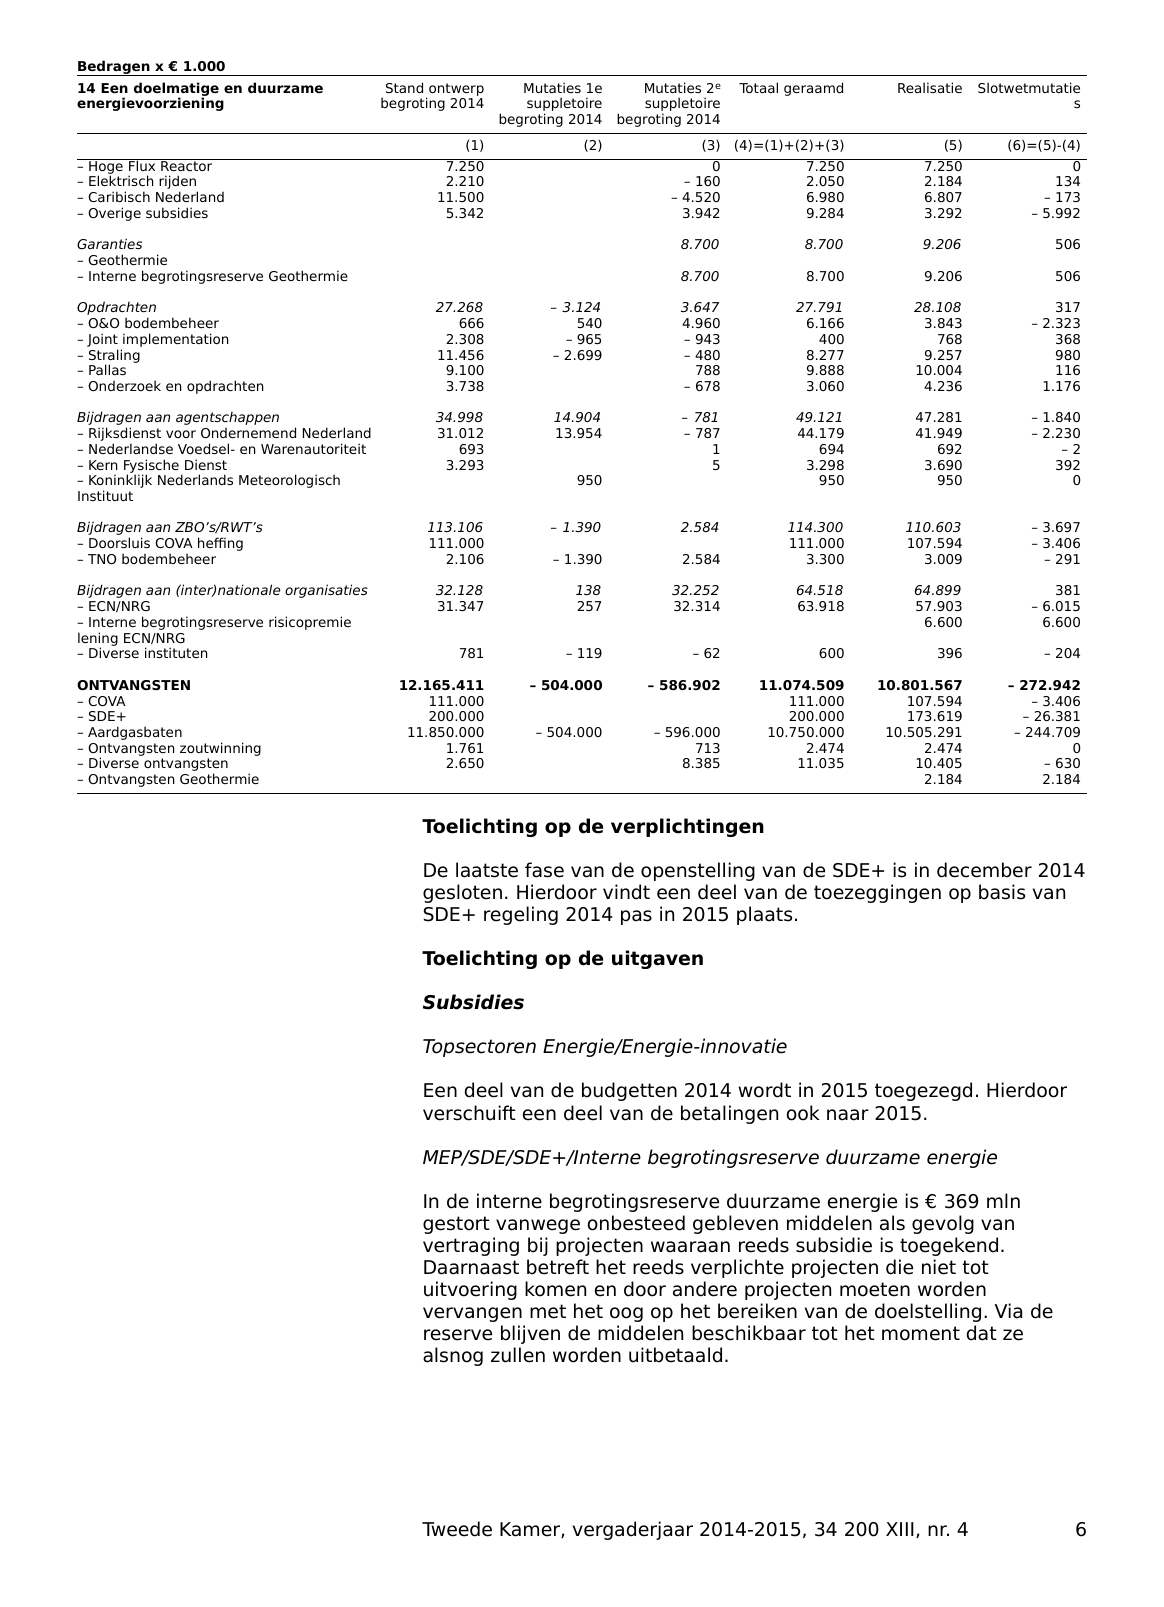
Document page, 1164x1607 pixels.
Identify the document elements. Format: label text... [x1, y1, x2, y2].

table_cell – 2.230 [969, 426, 1087, 442]
table_cell (6)=(5)-(4) [969, 134, 1087, 158]
table_cell [372, 284, 490, 300]
table_cell 0 [969, 741, 1087, 756]
table_cell [490, 756, 608, 772]
table_cell [726, 615, 850, 646]
table_cell 3.292 [850, 206, 968, 221]
table_cell 7.250 [850, 160, 968, 174]
table_cell 2.184 [969, 772, 1087, 792]
table_cell 27.268 [372, 300, 490, 316]
table_cell 31.347 [372, 599, 490, 615]
table_cell – 1.390 [490, 552, 608, 567]
table_cell [490, 269, 608, 284]
table_cell [969, 395, 1087, 410]
table_cell 8.700 [608, 237, 726, 253]
table_cell 41.949 [850, 426, 968, 442]
table_cell – Overige subsidies [77, 206, 372, 221]
table_cell 9.257 [850, 347, 968, 363]
table_cell – 291 [969, 552, 1087, 567]
table_cell [372, 568, 490, 583]
subtitle Topsectoren Energie/Energie-innovatie [422, 1036, 1087, 1058]
table_cell – Ontvangsten zoutwinning [77, 741, 372, 756]
table_cell 980 [969, 347, 1087, 363]
table_cell 200.000 [726, 709, 850, 725]
table_cell [608, 709, 726, 725]
table_cell 14.904 [490, 410, 608, 426]
table_cell 9.100 [372, 363, 490, 379]
table_cell – 1.390 [490, 520, 608, 536]
table_cell [372, 237, 490, 253]
table_cell – Aardgasbaten [77, 725, 372, 741]
table_cell 692 [850, 442, 968, 457]
table_cell – 272.942 [969, 678, 1087, 693]
table_cell 28.108 [850, 300, 968, 316]
subtitle Toelichting op de uitgaven [422, 948, 1087, 970]
table_cell 3.843 [850, 316, 968, 332]
table_cell 1.176 [969, 379, 1087, 394]
table_cell 3.298 [726, 458, 850, 473]
table_cell 768 [850, 332, 968, 347]
table_cell 2.474 [726, 741, 850, 756]
table_cell 3.009 [850, 552, 968, 567]
table_cell 2.184 [850, 174, 968, 190]
table_cell [490, 237, 608, 253]
table_cell [850, 395, 968, 410]
table_cell 31.012 [372, 426, 490, 442]
table_cell [490, 458, 608, 473]
table_cell – TNO bodembeheer [77, 552, 372, 567]
table_cell – 173 [969, 190, 1087, 206]
table_cell 107.594 [850, 693, 968, 709]
table_cell 8.277 [726, 347, 850, 363]
table_cell 49.121 [726, 410, 850, 426]
table_cell – 62 [608, 646, 726, 662]
table_cell [77, 221, 372, 237]
table_cell [372, 253, 490, 269]
table_cell 540 [490, 316, 608, 332]
table_cell 9.206 [850, 237, 968, 253]
table_cell 1 [608, 442, 726, 457]
table_cell [850, 662, 968, 678]
table_cell 3.300 [726, 552, 850, 567]
table_cell 5.342 [372, 206, 490, 221]
table_cell [969, 284, 1087, 300]
table_cell 4.960 [608, 316, 726, 332]
table_cell 111.000 [372, 693, 490, 709]
table_cell 11.850.000 [372, 725, 490, 741]
table_cell [726, 284, 850, 300]
table_cell – 6.015 [969, 599, 1087, 615]
table_cell 257 [490, 599, 608, 615]
table_cell – 160 [608, 174, 726, 190]
table_cell Mutaties 2e suppletoire begroting 2014 [608, 76, 726, 132]
table_cell 27.791 [726, 300, 850, 316]
table_cell 396 [850, 646, 968, 662]
table_cell 3.690 [850, 458, 968, 473]
table_cell 2.184 [850, 772, 968, 792]
table_cell [77, 395, 372, 410]
table_cell [726, 395, 850, 410]
table_cell [969, 568, 1087, 583]
table_cell 694 [726, 442, 850, 457]
table_cell 2.210 [372, 174, 490, 190]
table_cell 2.650 [372, 756, 490, 772]
table_cell 4.236 [850, 379, 968, 394]
table_cell 1.761 [372, 741, 490, 756]
table_cell 110.603 [850, 520, 968, 536]
table_cell [372, 395, 490, 410]
table_cell 7.250 [726, 160, 850, 174]
table_cell – Onderzoek en opdrachten [77, 379, 372, 394]
table_cell Slotwetmutaties [969, 76, 1087, 132]
table_cell [850, 505, 968, 520]
table_cell ONTVANGSTEN [77, 678, 372, 693]
text De laatste fase van de openstelling van de SDE+ is in december 2014 gesloten. Hierdoor vindt een deel van de toezeggingen op basis van SDE+ regeling 2014 pas in 2015 plaats. [422, 860, 1087, 926]
table_cell [969, 662, 1087, 678]
subtitle Toelichting op de verplichtingen [422, 816, 1087, 838]
table_cell (3) [608, 134, 726, 158]
table_cell 63.918 [726, 599, 850, 615]
table_cell – Elektrisch rijden [77, 174, 372, 190]
table_cell – 3.406 [969, 693, 1087, 709]
table_cell 8.700 [726, 269, 850, 284]
table_cell 64.518 [726, 583, 850, 599]
table_cell [372, 221, 490, 237]
table_cell – 5.992 [969, 206, 1087, 221]
table_cell [490, 741, 608, 756]
table_cell – Straling [77, 347, 372, 363]
table_cell [490, 284, 608, 300]
table_cell 2.308 [372, 332, 490, 347]
table_cell 3.942 [608, 206, 726, 221]
table_cell 6.166 [726, 316, 850, 332]
table_cell – Interne begrotingsreserve risicopremie lening ECN/NRG [77, 615, 372, 646]
subtitle Subsidies [422, 992, 1087, 1014]
table_cell [372, 473, 490, 504]
table_cell Mutaties 1e suppletoire begroting 2014 [490, 76, 608, 132]
table_cell 6.600 [969, 615, 1087, 646]
table_cell 950 [850, 473, 968, 504]
table_cell 950 [490, 473, 608, 504]
table_cell [850, 568, 968, 583]
table_cell [490, 772, 608, 792]
table_cell – 244.709 [969, 725, 1087, 741]
table_cell – Interne begrotingsreserve Geothermie [77, 269, 372, 284]
subtitle MEP/SDE/SDE+/Interne begrotingsreserve duurzame energie [422, 1147, 1087, 1168]
table_cell [490, 693, 608, 709]
table_cell 138 [490, 583, 608, 599]
table_cell – 119 [490, 646, 608, 662]
table_cell [726, 253, 850, 269]
table_cell [969, 505, 1087, 520]
table_cell 9.284 [726, 206, 850, 221]
table_cell [726, 662, 850, 678]
table_cell [372, 269, 490, 284]
table_cell 392 [969, 458, 1087, 473]
table_cell 3.060 [726, 379, 850, 394]
table_cell [490, 505, 608, 520]
table_cell [372, 772, 490, 792]
table_cell 107.594 [850, 536, 968, 552]
table_cell 506 [969, 269, 1087, 284]
table_cell – 678 [608, 379, 726, 394]
table_cell [490, 536, 608, 552]
table_cell – 943 [608, 332, 726, 347]
table_cell [726, 221, 850, 237]
table_cell 381 [969, 583, 1087, 599]
table_cell 5 [608, 458, 726, 473]
table_cell 32.252 [608, 583, 726, 599]
table_cell 788 [608, 363, 726, 379]
table_cell 8.385 [608, 756, 726, 772]
table_cell 600 [726, 646, 850, 662]
table_cell 3.738 [372, 379, 490, 394]
table_cell – Caribisch Nederland [77, 190, 372, 206]
table_cell [77, 134, 372, 158]
table_cell 11.035 [726, 756, 850, 772]
table_cell 111.000 [372, 536, 490, 552]
table_cell – ECN/NRG [77, 599, 372, 615]
table_cell [608, 662, 726, 678]
table_cell 10.801.567 [850, 678, 968, 693]
table_cell – 3.697 [969, 520, 1087, 536]
table_cell 8.700 [608, 269, 726, 284]
table_cell [608, 395, 726, 410]
table_cell [608, 536, 726, 552]
table_cell 6.980 [726, 190, 850, 206]
table_cell 0 [608, 160, 726, 174]
table_cell 2.584 [608, 552, 726, 567]
table_cell 2.474 [850, 741, 968, 756]
table_cell 111.000 [726, 536, 850, 552]
table_cell Bijdragen aan (inter)nationale organisaties [77, 583, 372, 599]
table_cell 713 [608, 741, 726, 756]
table_cell 200.000 [372, 709, 490, 725]
table_cell [726, 772, 850, 792]
table_cell [969, 253, 1087, 269]
table_cell – 2.699 [490, 347, 608, 363]
table_cell – 787 [608, 426, 726, 442]
table_cell Totaal geraamd [726, 76, 850, 132]
table_cell 0 [969, 160, 1087, 174]
table_cell [726, 568, 850, 583]
table_cell (2) [490, 134, 608, 158]
table_cell 8.700 [726, 237, 850, 253]
table_cell – Diverse ontvangsten [77, 756, 372, 772]
table_cell – 3.406 [969, 536, 1087, 552]
table_cell 10.004 [850, 363, 968, 379]
table_cell – 630 [969, 756, 1087, 772]
table_cell (4)=(1)+(2)+(3) [726, 134, 850, 158]
table_cell – 2.323 [969, 316, 1087, 332]
table_cell 114.300 [726, 520, 850, 536]
table_cell – SDE+ [77, 709, 372, 725]
text Een deel van de budgetten 2014 wordt in 2015 toegezegd. Hierdoor verschuift een deel van de betalingen ook naar 2015. [422, 1080, 1087, 1124]
table_cell – 586.902 [608, 678, 726, 693]
table_cell 400 [726, 332, 850, 347]
table_cell [608, 505, 726, 520]
table_cell 368 [969, 332, 1087, 347]
table_cell 317 [969, 300, 1087, 316]
table_cell [608, 473, 726, 504]
table_cell – Doorsluis COVA heffing [77, 536, 372, 552]
table_cell [850, 284, 968, 300]
table_cell 666 [372, 316, 490, 332]
table_cell 13.954 [490, 426, 608, 442]
table_cell 7.250 [372, 160, 490, 174]
table_cell [372, 505, 490, 520]
table_cell – Kern Fysische Dienst [77, 458, 372, 473]
table_cell [608, 772, 726, 792]
table_cell – 480 [608, 347, 726, 363]
table_cell [372, 615, 490, 646]
table_cell – 4.520 [608, 190, 726, 206]
table_cell [77, 505, 372, 520]
table_cell – 504.000 [490, 678, 608, 693]
table_cell 9.206 [850, 269, 968, 284]
table_cell 134 [969, 174, 1087, 190]
table_cell [490, 395, 608, 410]
text In de interne begrotingsreserve duurzame energie is € 369 mln gestort vanwege onbesteed gebleven middelen als gevolg van vertraging bij projecten waaraan reeds subsidie is toegekend. Daarnaast betreft het reeds verplichte projecten die niet tot uitvoering komen en door andere projecten moeten worden vervangen met het oog op het bereiken van de doelstelling. Via de reserve blijven de middelen beschikbaar tot het moment dat ze alsnog zullen worden uitbetaald. [422, 1191, 1087, 1367]
table_cell [490, 253, 608, 269]
table_cell 11.500 [372, 190, 490, 206]
table_cell – Koninklijk Nederlands Meteorologisch Instituut [77, 473, 372, 504]
table_cell 173.619 [850, 709, 968, 725]
table_cell [490, 709, 608, 725]
table_cell – 596.000 [608, 725, 726, 741]
table_cell 12.165.411 [372, 678, 490, 693]
table_cell [490, 174, 608, 190]
table_cell [608, 284, 726, 300]
table_cell 14 Een doelmatige en duurzame energievoorziening [77, 76, 372, 132]
table_cell – 204 [969, 646, 1087, 662]
table_cell – Ontvangsten Geothermie [77, 772, 372, 792]
table_cell [490, 206, 608, 221]
table_cell 2.106 [372, 552, 490, 567]
table_cell [77, 662, 372, 678]
table_cell Realisatie [850, 76, 968, 132]
table_cell 44.179 [726, 426, 850, 442]
table_cell 57.903 [850, 599, 968, 615]
table_cell [490, 363, 608, 379]
table_cell Opdrachten [77, 300, 372, 316]
table_cell – 1.840 [969, 410, 1087, 426]
table_cell [490, 568, 608, 583]
table_cell 3.647 [608, 300, 726, 316]
table_cell – 781 [608, 410, 726, 426]
table_cell – Diverse instituten [77, 646, 372, 662]
table_cell 11.456 [372, 347, 490, 363]
table_cell [372, 662, 490, 678]
table_cell – Joint implementation [77, 332, 372, 347]
table_cell Stand ontwerp begroting 2014 [372, 76, 490, 132]
table_header Bedragen x € 1.000 [77, 59, 1087, 75]
table_cell [608, 693, 726, 709]
table_cell 9.888 [726, 363, 850, 379]
table_cell [490, 379, 608, 394]
table_cell [608, 568, 726, 583]
table_cell [608, 221, 726, 237]
table_cell 10.405 [850, 756, 968, 772]
table_cell 693 [372, 442, 490, 457]
table_cell 34.998 [372, 410, 490, 426]
table_cell [490, 615, 608, 646]
table_cell 6.600 [850, 615, 968, 646]
table_cell – 2 [969, 442, 1087, 457]
table_cell (5) [850, 134, 968, 158]
table_cell – Geothermie [77, 253, 372, 269]
table_cell 64.899 [850, 583, 968, 599]
table_cell [490, 160, 608, 174]
table_cell 32.128 [372, 583, 490, 599]
table_cell [490, 442, 608, 457]
table_cell – 26.381 [969, 709, 1087, 725]
table_cell [77, 568, 372, 583]
table_cell 10.505.291 [850, 725, 968, 741]
table_cell 47.281 [850, 410, 968, 426]
table_cell [608, 253, 726, 269]
table_cell Bijdragen aan ZBO’s/RWT’s [77, 520, 372, 536]
table_cell [490, 221, 608, 237]
table_cell Bijdragen aan agentschappen [77, 410, 372, 426]
table_cell – 3.124 [490, 300, 608, 316]
table_cell [850, 221, 968, 237]
table_cell [490, 190, 608, 206]
table_cell 6.807 [850, 190, 968, 206]
table_cell 2.050 [726, 174, 850, 190]
table_cell 781 [372, 646, 490, 662]
table_cell – Pallas [77, 363, 372, 379]
table_cell 111.000 [726, 693, 850, 709]
table_cell [726, 505, 850, 520]
table_cell 116 [969, 363, 1087, 379]
table_cell – O&O bodembeheer [77, 316, 372, 332]
table_cell – Hoge Flux Reactor [77, 160, 372, 174]
table_cell 32.314 [608, 599, 726, 615]
table_cell – Nederlandse Voedsel- en Warenautoriteit [77, 442, 372, 457]
table_cell Garanties [77, 237, 372, 253]
table_cell 3.293 [372, 458, 490, 473]
table_cell [608, 615, 726, 646]
table_cell [77, 284, 372, 300]
table_cell [850, 253, 968, 269]
table_cell (1) [372, 134, 490, 158]
table_cell – COVA [77, 693, 372, 709]
table_cell 0 [969, 473, 1087, 504]
table_cell 506 [969, 237, 1087, 253]
table_cell 113.106 [372, 520, 490, 536]
table_cell 950 [726, 473, 850, 504]
table_cell 11.074.509 [726, 678, 850, 693]
table_cell – Rijksdienst voor Ondernemend Nederland [77, 426, 372, 442]
table_cell – 965 [490, 332, 608, 347]
table_cell – 504.000 [490, 725, 608, 741]
table_cell [969, 221, 1087, 237]
table_cell 2.584 [608, 520, 726, 536]
table_cell [490, 662, 608, 678]
table_cell 10.750.000 [726, 725, 850, 741]
